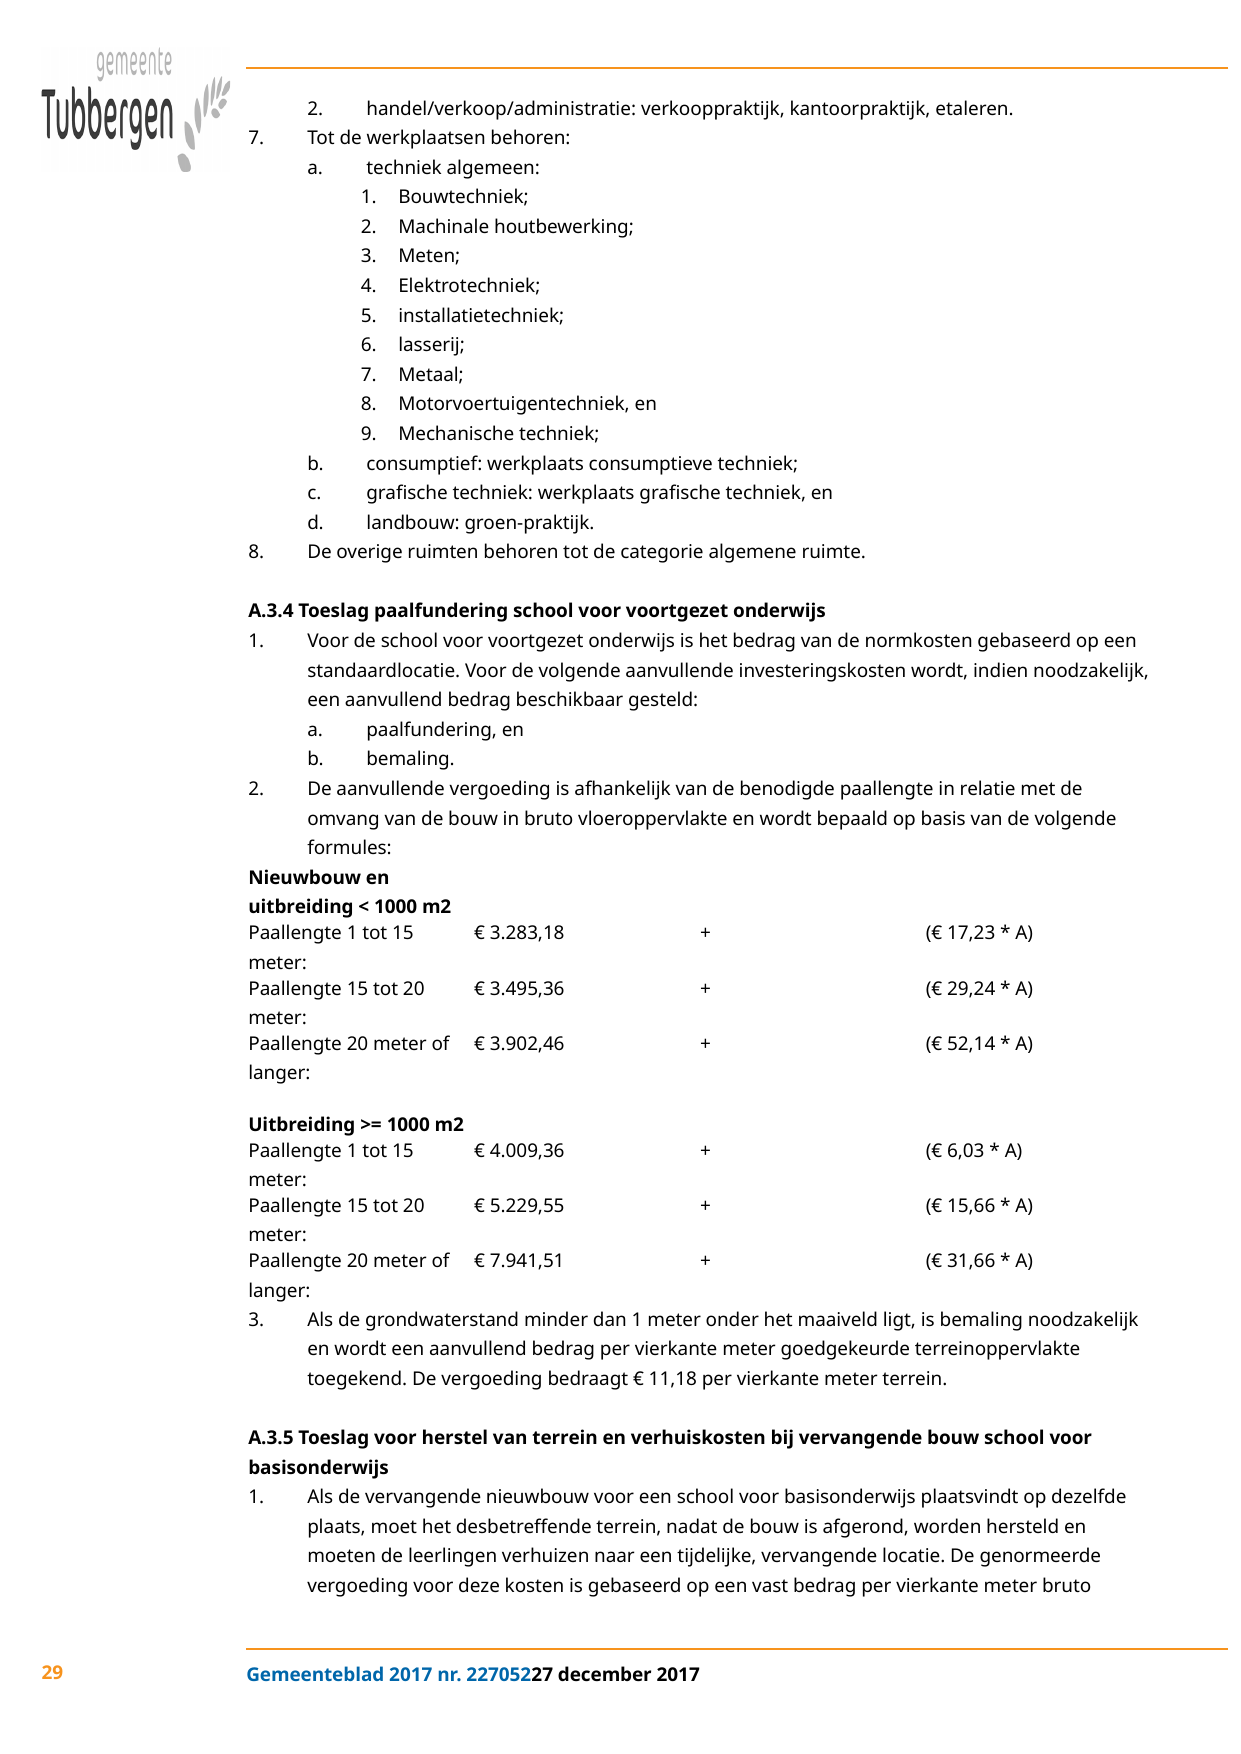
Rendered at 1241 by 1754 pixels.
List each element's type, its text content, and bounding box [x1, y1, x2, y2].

table_cell + [700, 919, 926, 975]
table_cell Paallengte 20 meter of langer: [248, 1248, 474, 1303]
list Motorvoertuigentechniek, en [361, 391, 1152, 416]
list Als de grondwaterstand minder dan 1 meter onder het maaiveld ligt, is bemaling noodzakelijk en wordt een aanvullend bedrag per vierkante meter goedgekeurde terreinoppervlakte toegekend. De vergoeding bedraagt € 11,18 per vierkante meter terrein. [248, 1306, 1152, 1391]
table_cell + [700, 1192, 926, 1247]
table_cell [248, 1085, 474, 1111]
list Als de vervangende nieuwbouw voor een school voor basisonderwijs plaatsvindt op dezelfde plaats, moet het desbetreffende terrein, nadat de bouw is afgerond, worden hersteld en moeten de leerlingen verhuizen naar een tijdelijke, vervangende locatie. De genormeerde vergoeding voor deze kosten is gebaseerd op een vast bedrag per vierkante meter bruto [248, 1483, 1152, 1598]
list De aanvullende vergoeding is afhankelijk van de benodigde paallengte in relatie met de omvang van de bouw in bruto vloeroppervlakte en wordt bepaald op basis van de volgende formules: [248, 775, 1152, 860]
list Voor de school voor voortgezet onderwijs is het bedrag van de normkosten gebaseerd op een standaardlocatie. Voor de volgende aanvullende investeringskosten wordt, indien noodzakelijk, een aanvullend bedrag beschikbaar gesteld: [248, 627, 1152, 712]
list installatietechniek; [361, 302, 1152, 328]
picture [41, 47, 231, 172]
table_cell + [700, 1248, 926, 1303]
text A.3.4 Toeslag paalfundering school voor voortgezet onderwijs [248, 598, 1152, 623]
list Tot de werkplaatsen behoren: [248, 124, 1152, 150]
table_cell € 3.902,46 [474, 1030, 700, 1085]
table_cell (€ 17,23 * A) [926, 919, 1152, 975]
table_cell € 3.283,18 [474, 919, 700, 975]
list Meten; [361, 243, 1152, 268]
table_cell Uitbreiding >= 1000 m2 [248, 1111, 474, 1137]
list bemaling. [307, 746, 1152, 771]
table_cell (€ 31,66 * A) [926, 1248, 1152, 1303]
table_cell [474, 1111, 700, 1137]
table_cell Paallengte 1 tot 15 meter: [248, 1137, 474, 1192]
table_cell € 5.229,55 [474, 1192, 700, 1247]
table_header Nieuwbouw en uitbreiding < 1000 m2 [248, 864, 474, 919]
list lasserij; [361, 331, 1152, 357]
list Elektrotechniek; [361, 272, 1152, 298]
table_cell + [700, 1030, 926, 1085]
table_cell + [700, 1137, 926, 1192]
table_cell [700, 1085, 926, 1111]
table_cell € 4.009,36 [474, 1137, 700, 1192]
list Metaal; [361, 361, 1152, 387]
table_cell [474, 1085, 700, 1111]
table_cell (€ 15,66 * A) [926, 1192, 1152, 1247]
list grafische techniek: werkplaats grafische techniek, en [307, 479, 1152, 505]
table_cell € 3.495,36 [474, 975, 700, 1030]
table_cell Paallengte 20 meter of langer: [248, 1030, 474, 1085]
table_cell (€ 6,03 * A) [926, 1137, 1152, 1192]
table_cell Paallengte 15 tot 20 meter: [248, 975, 474, 1030]
table_cell (€ 29,24 * A) [926, 975, 1152, 1030]
list handel/verkoop/administratie: verkooppraktijk, kantoorpraktijk, etaleren. [307, 95, 1152, 121]
list Bouwtechniek; [361, 183, 1152, 209]
table_header [926, 864, 1152, 919]
table_cell + [700, 975, 926, 1030]
list De overige ruimten behoren tot de categorie algemene ruimte. [248, 538, 1152, 564]
table_cell [926, 1111, 1152, 1137]
table_cell Paallengte 15 tot 20 meter: [248, 1192, 474, 1247]
list Mechanische techniek; [361, 420, 1152, 446]
list techniek algemeen: [307, 154, 1152, 180]
list landbouw: groen-praktijk. [307, 509, 1152, 535]
list consumptief: werkplaats consumptieve techniek; [307, 450, 1152, 476]
table_cell Paallengte 1 tot 15 meter: [248, 919, 474, 975]
table_header [700, 864, 926, 919]
text A.3.5 Toeslag voor herstel van terrein en verhuiskosten bij vervangende bouw school voor basisonderwijs [248, 1424, 1152, 1479]
table_header [474, 864, 700, 919]
list Machinale houtbewerking; [361, 213, 1152, 239]
table_cell € 7.941,51 [474, 1248, 700, 1303]
table_cell [700, 1111, 926, 1137]
table_cell [926, 1085, 1152, 1111]
table_cell (€ 52,14 * A) [926, 1030, 1152, 1085]
list paalfundering, en [307, 716, 1152, 742]
